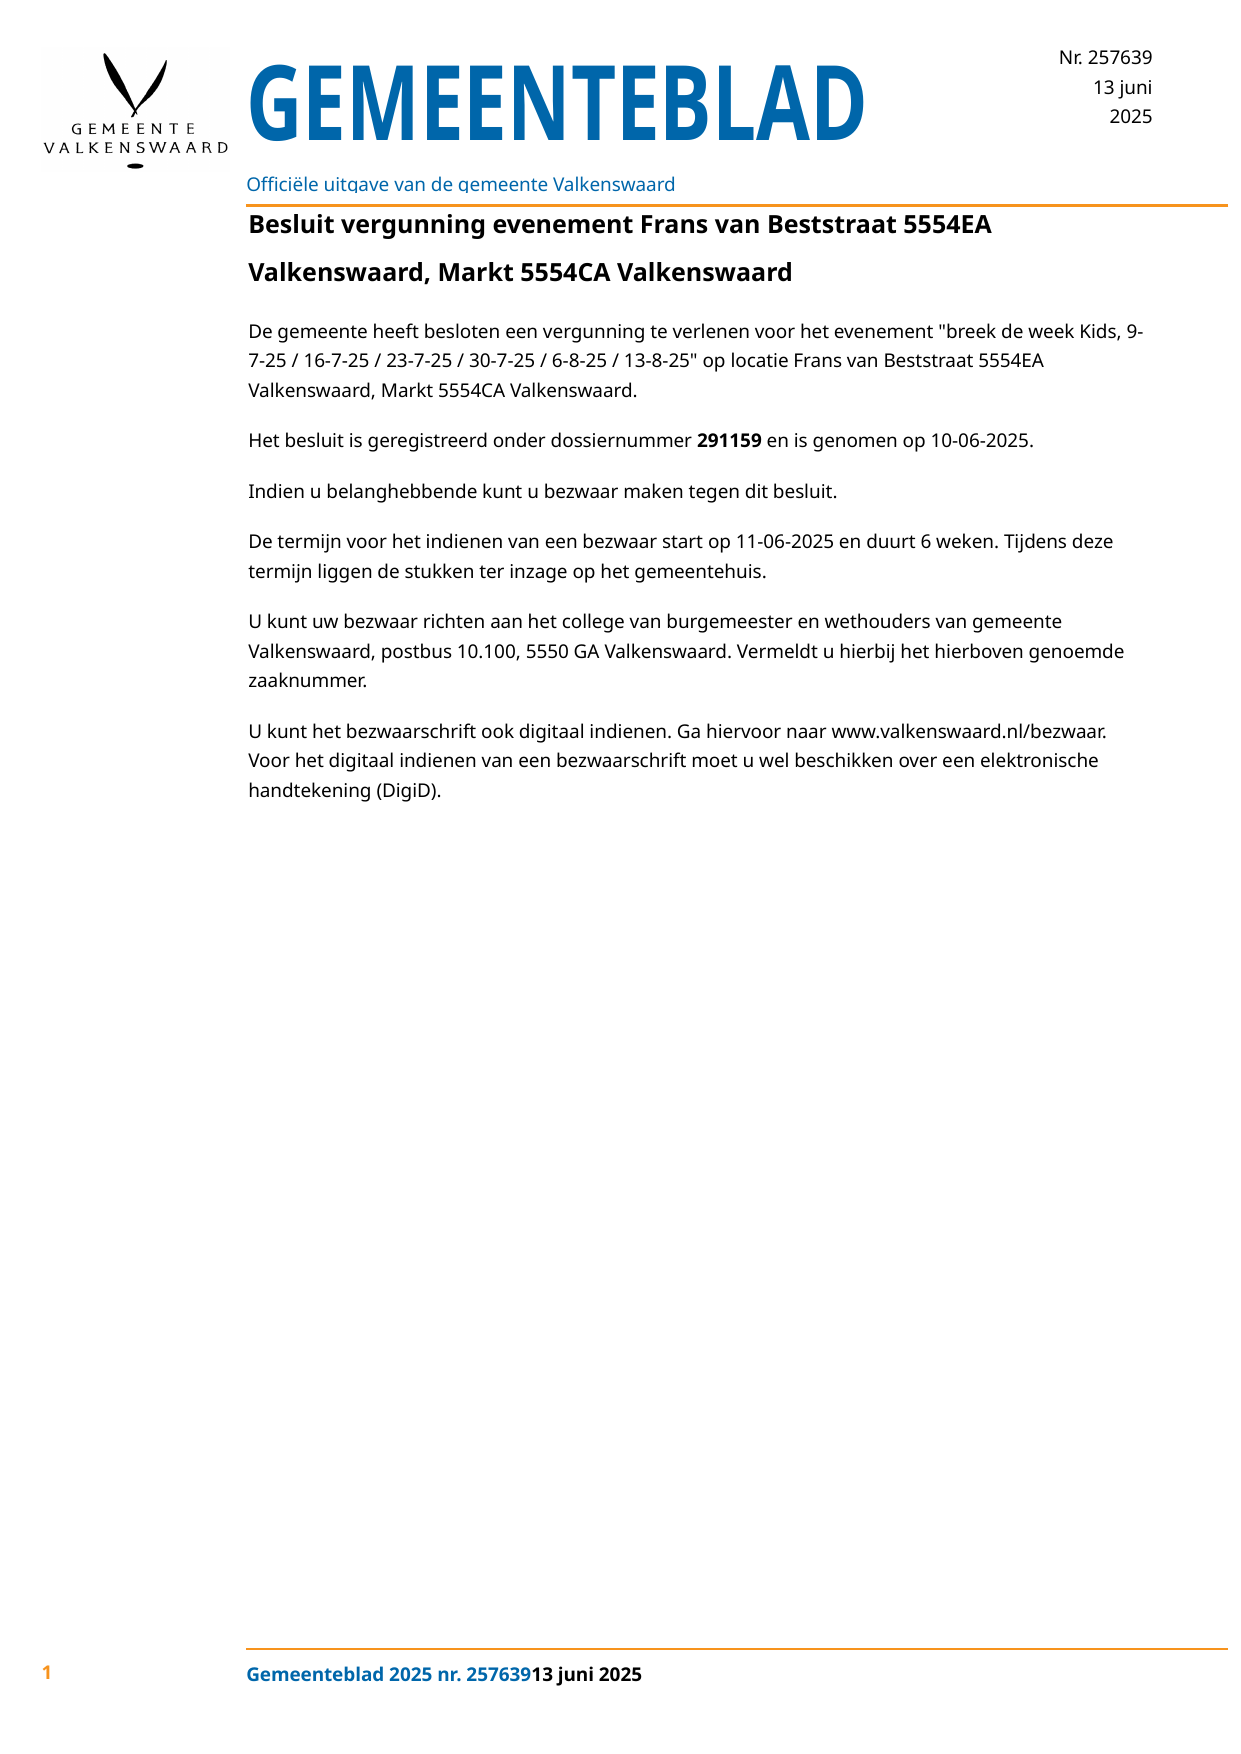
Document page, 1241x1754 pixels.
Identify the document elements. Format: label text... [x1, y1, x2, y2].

text De gemeente heeft besloten een vergunning te verlenen voor het evenement "breek de week Kids, 9-7-25 / 16-7-25 / 23-7-25 / 30-7-25 / 6-8-25 / 13-8-25" op locatie Frans van Beststraat 5554EA Valkenswaard, Markt 5554CA Valkenswaard. [248, 318, 1152, 403]
text De termijn voor het indienen van een bezwaar start op 11-06-2025 en duurt 6 weken. Tijdens deze termijn liggen de stukken ter inzage op het gemeentehuis. [248, 528, 1152, 584]
text U kunt het bezwaarschrift ook digitaal indienen. Ga hiervoor naar www.valkenswaard.nl/bezwaar. Voor het digitaal indienen van een bezwaarschrift moet u wel beschikken over een elektronische handtekening (DigiD). [248, 718, 1152, 803]
text U kunt uw bezwaar richten aan het college van burgemeester en wethouders van gemeente Valkenswaard, postbus 10.100, 5550 GA Valkenswaard. Vermeldt u hierbij het hierboven genoemde zaaknummer. [248, 608, 1152, 693]
text Besluit vergunning evenement Frans van Beststraat 5554EA Valkenswaard, Markt 5554CA Valkenswaard [248, 207, 1152, 288]
text Indien u belanghebbende kunt u bezwaar maken tegen dit besluit. [248, 478, 1152, 504]
picture [41, 47, 231, 172]
text Het besluit is geregistreerd onder dossiernummer 291159 en is genomen op 10-06-2025. [248, 427, 1152, 453]
